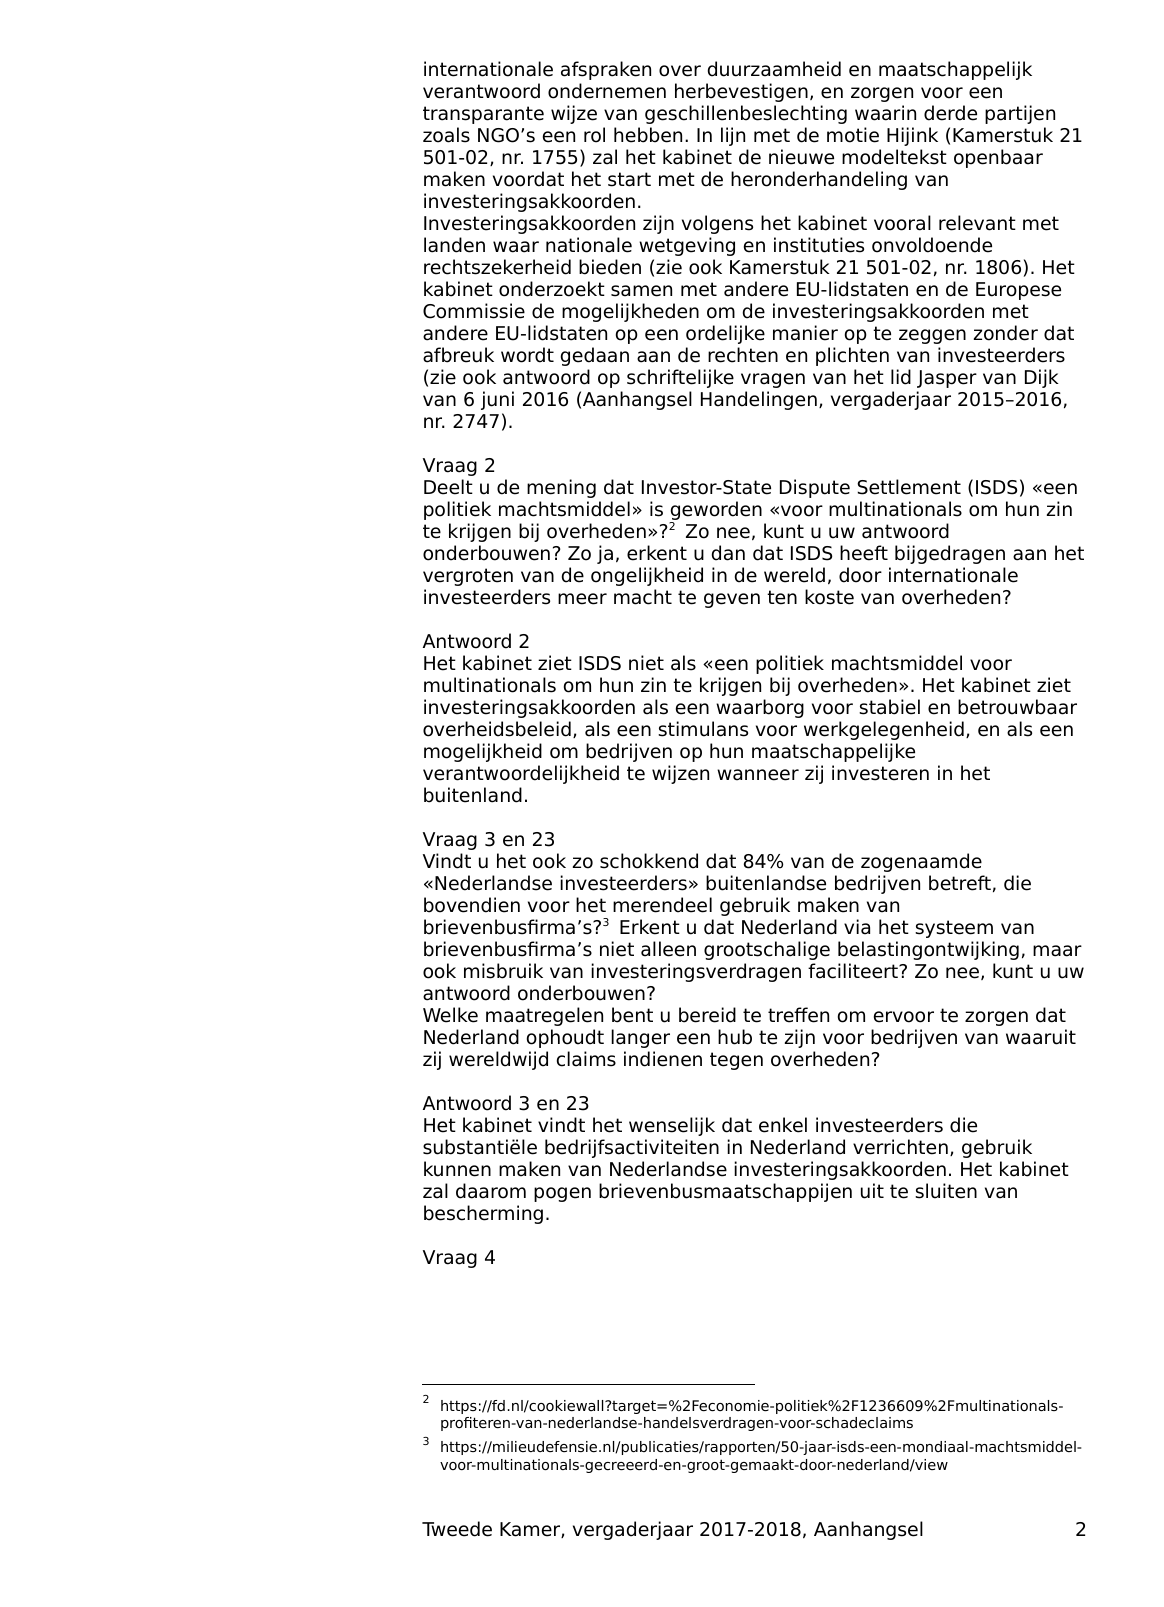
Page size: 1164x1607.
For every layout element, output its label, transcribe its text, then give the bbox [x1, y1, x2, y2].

text Het kabinet ziet ISDS niet als «een politiek machtsmiddel voor multinationals om hun zin te krijgen bij overheden». Het kabinet ziet investeringsakkoorden als een waarborg voor stabiel en betrouwbaar overheidsbeleid, als een stimulans voor werkgelegenheid, en als een mogelijkheid om bedrijven op hun maatschappelijke verantwoordelijkheid te wijzen wanneer zij investeren in het buitenland. [422, 653, 1087, 807]
text Antwoord 2 [422, 631, 1087, 653]
text Vraag 3 en 23 [422, 829, 1087, 851]
text https://fd.nl/cookiewall?target=%2Feconomie-politiek%2F1236609%2Fmultinationals-profiteren-van-nederlandse-handelsverdragen-voor-schadeclaims [422, 1393, 1087, 1432]
text Het kabinet vindt het wenselijk dat enkel investeerders die substantiële bedrijfsactiviteiten in Nederland verrichten, gebruik kunnen maken van Nederlandse investeringsakkoorden. Het kabinet zal daarom pogen brievenbusmaatschappijen uit te sluiten van bescherming. [422, 1115, 1087, 1225]
text Vraag 4 [422, 1247, 1087, 1269]
text Vindt u het ook zo schokkend dat 84% van de zogenaamde «Nederlandse investeerders» buitenlandse bedrijven betreft, die bovendien voor het merendeel gebruik maken van brievenbusfirma’s? Erkent u dat Nederland via het systeem van brievenbusfirma’s niet alleen grootschalige belastingontwijking, maar ook misbruik van investeringsverdragen faciliteert? Zo nee, kunt u uw antwoord onderbouwen? [422, 851, 1087, 1005]
text Welke maatregelen bent u bereid te treffen om ervoor te zorgen dat Nederland ophoudt langer een hub te zijn voor bedrijven van waaruit zij wereldwijd claims indienen tegen overheden? [422, 1005, 1087, 1071]
text Vraag 2 [422, 455, 1087, 477]
text internationale afspraken over duurzaamheid en maatschappelijk verantwoord ondernemen herbevestigen, en zorgen voor een transparante wijze van geschillenbeslechting waarin derde partijen zoals NGO’s een rol hebben. In lijn met de motie Hijink (Kamerstuk 21 501-02, nr. 1755) zal het kabinet de nieuwe modeltekst openbaar maken voordat het start met de heronderhandeling van investeringsakkoorden. [422, 59, 1087, 213]
text Deelt u de mening dat Investor-State Dispute Settlement (ISDS) «een politiek machtsmiddel» is geworden «voor multinationals om hun zin te krijgen bij overheden»? Zo nee, kunt u uw antwoord onderbouwen? Zo ja, erkent u dan dat ISDS heeft bijgedragen aan het vergroten van de ongelijkheid in de wereld, door internationale investeerders meer macht te geven ten koste van overheden? [422, 477, 1087, 609]
text https://milieudefensie.nl/publicaties/rapporten/50-jaar-isds-een-mondiaal-machtsmiddel-voor-multinationals-gecreeerd-en-groot-gemaakt-door-nederland/view [422, 1435, 1087, 1474]
text Antwoord 3 en 23 [422, 1093, 1087, 1115]
text Investeringsakkoorden zijn volgens het kabinet vooral relevant met landen waar nationale wetgeving en instituties onvoldoende rechtszekerheid bieden (zie ook Kamerstuk 21 501-02, nr. 1806). Het kabinet onderzoekt samen met andere EU-lidstaten en de Europese Commissie de mogelijkheden om de investeringsakkoorden met andere EU-lidstaten op een ordelijke manier op te zeggen zonder dat afbreuk wordt gedaan aan de rechten en plichten van investeerders (zie ook antwoord op schriftelijke vragen van het lid Jasper van Dijk van 6 juni 2016 (Aanhangsel Handelingen, vergaderjaar 2015–2016, nr. 2747). [422, 213, 1087, 433]
